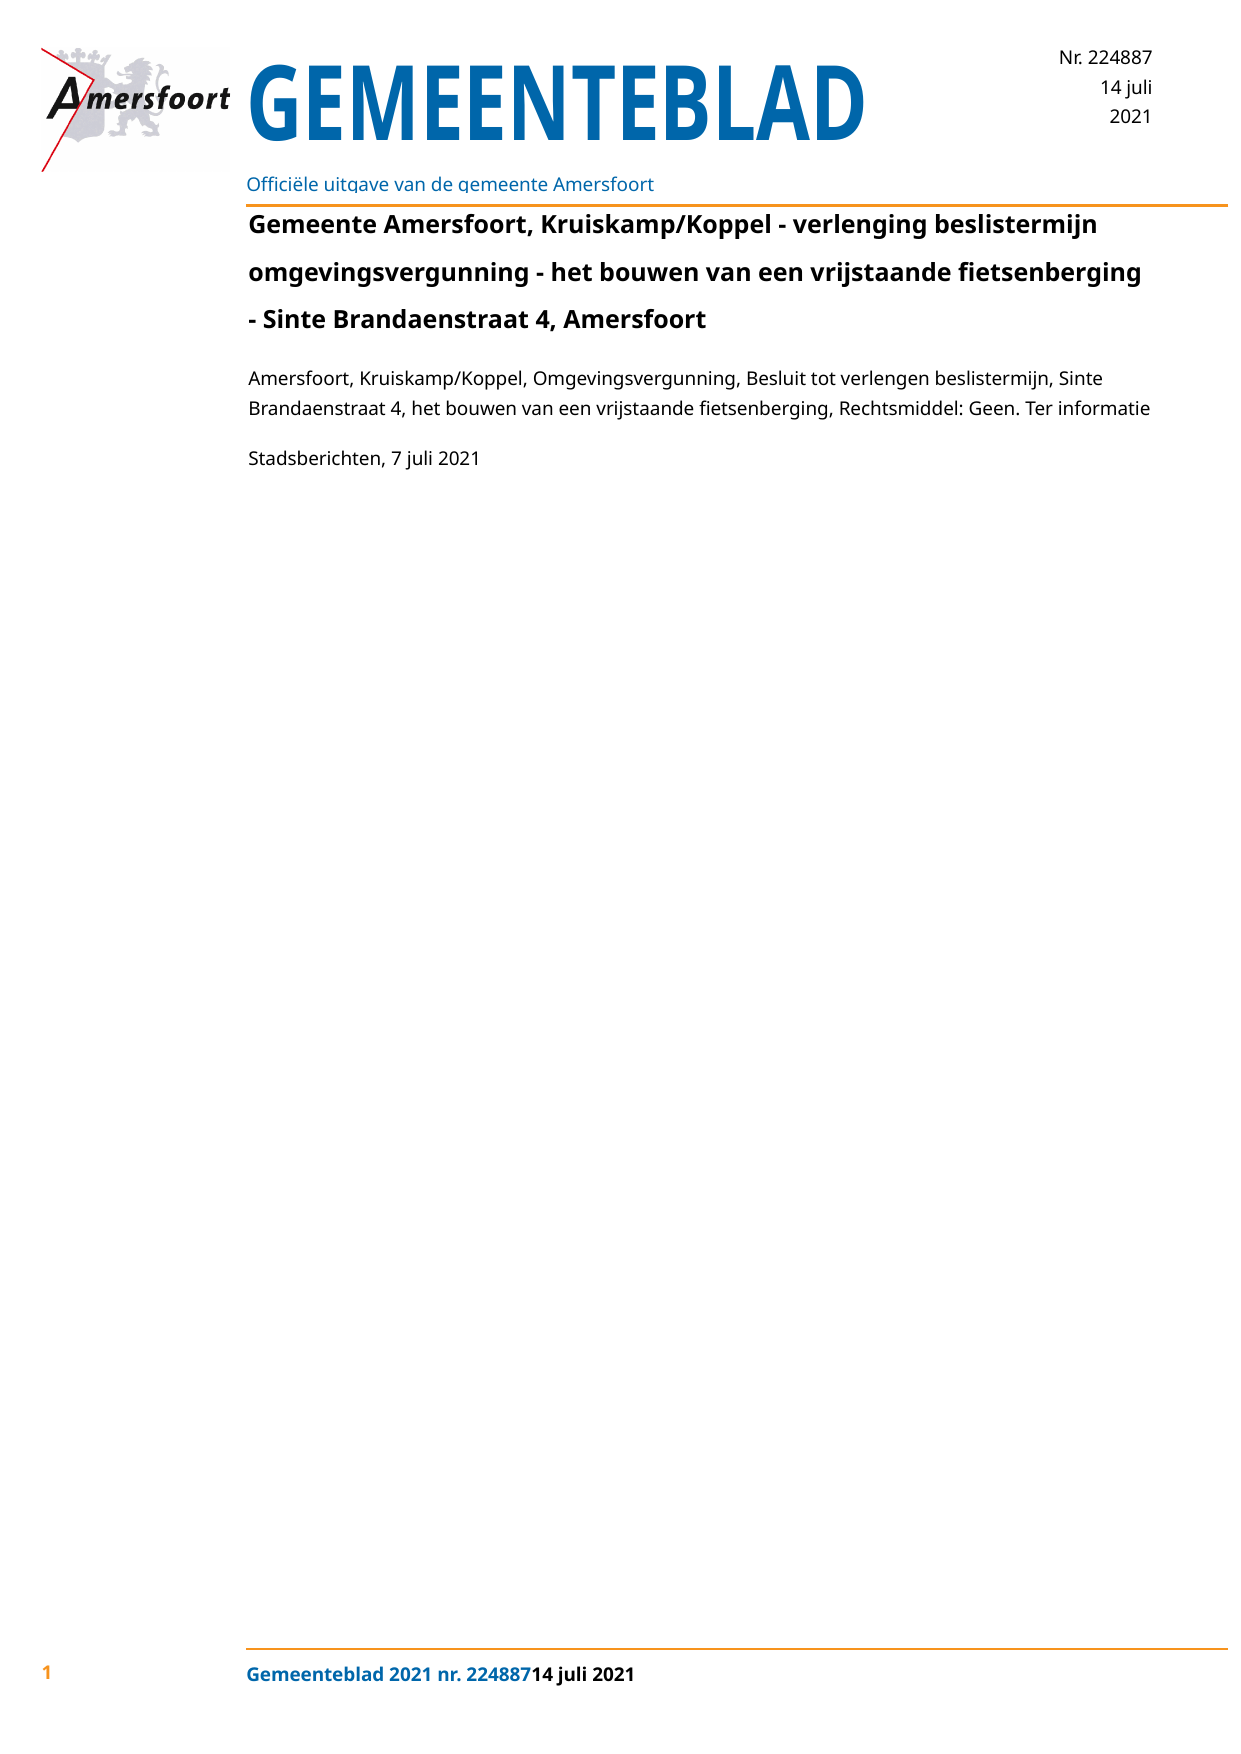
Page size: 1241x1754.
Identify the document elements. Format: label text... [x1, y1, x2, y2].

text Stadsberichten, 7 juli 2021 [248, 446, 1152, 471]
text Gemeente Amersfoort, Kruiskamp/Koppel - verlenging beslistermijn omgevingsvergunning - het bouwen van een vrijstaande fietsenberging - Sinte Brandaenstraat 4, Amersfoort [248, 207, 1152, 336]
picture [41, 47, 231, 172]
text Amersfoort, Kruiskamp/Koppel, Omgevingsvergunning, Besluit tot verlengen beslistermijn, Sinte Brandaenstraat 4, het bouwen van een vrijstaande fietsenberging, Rechtsmiddel: Geen. Ter informatie [248, 366, 1152, 421]
